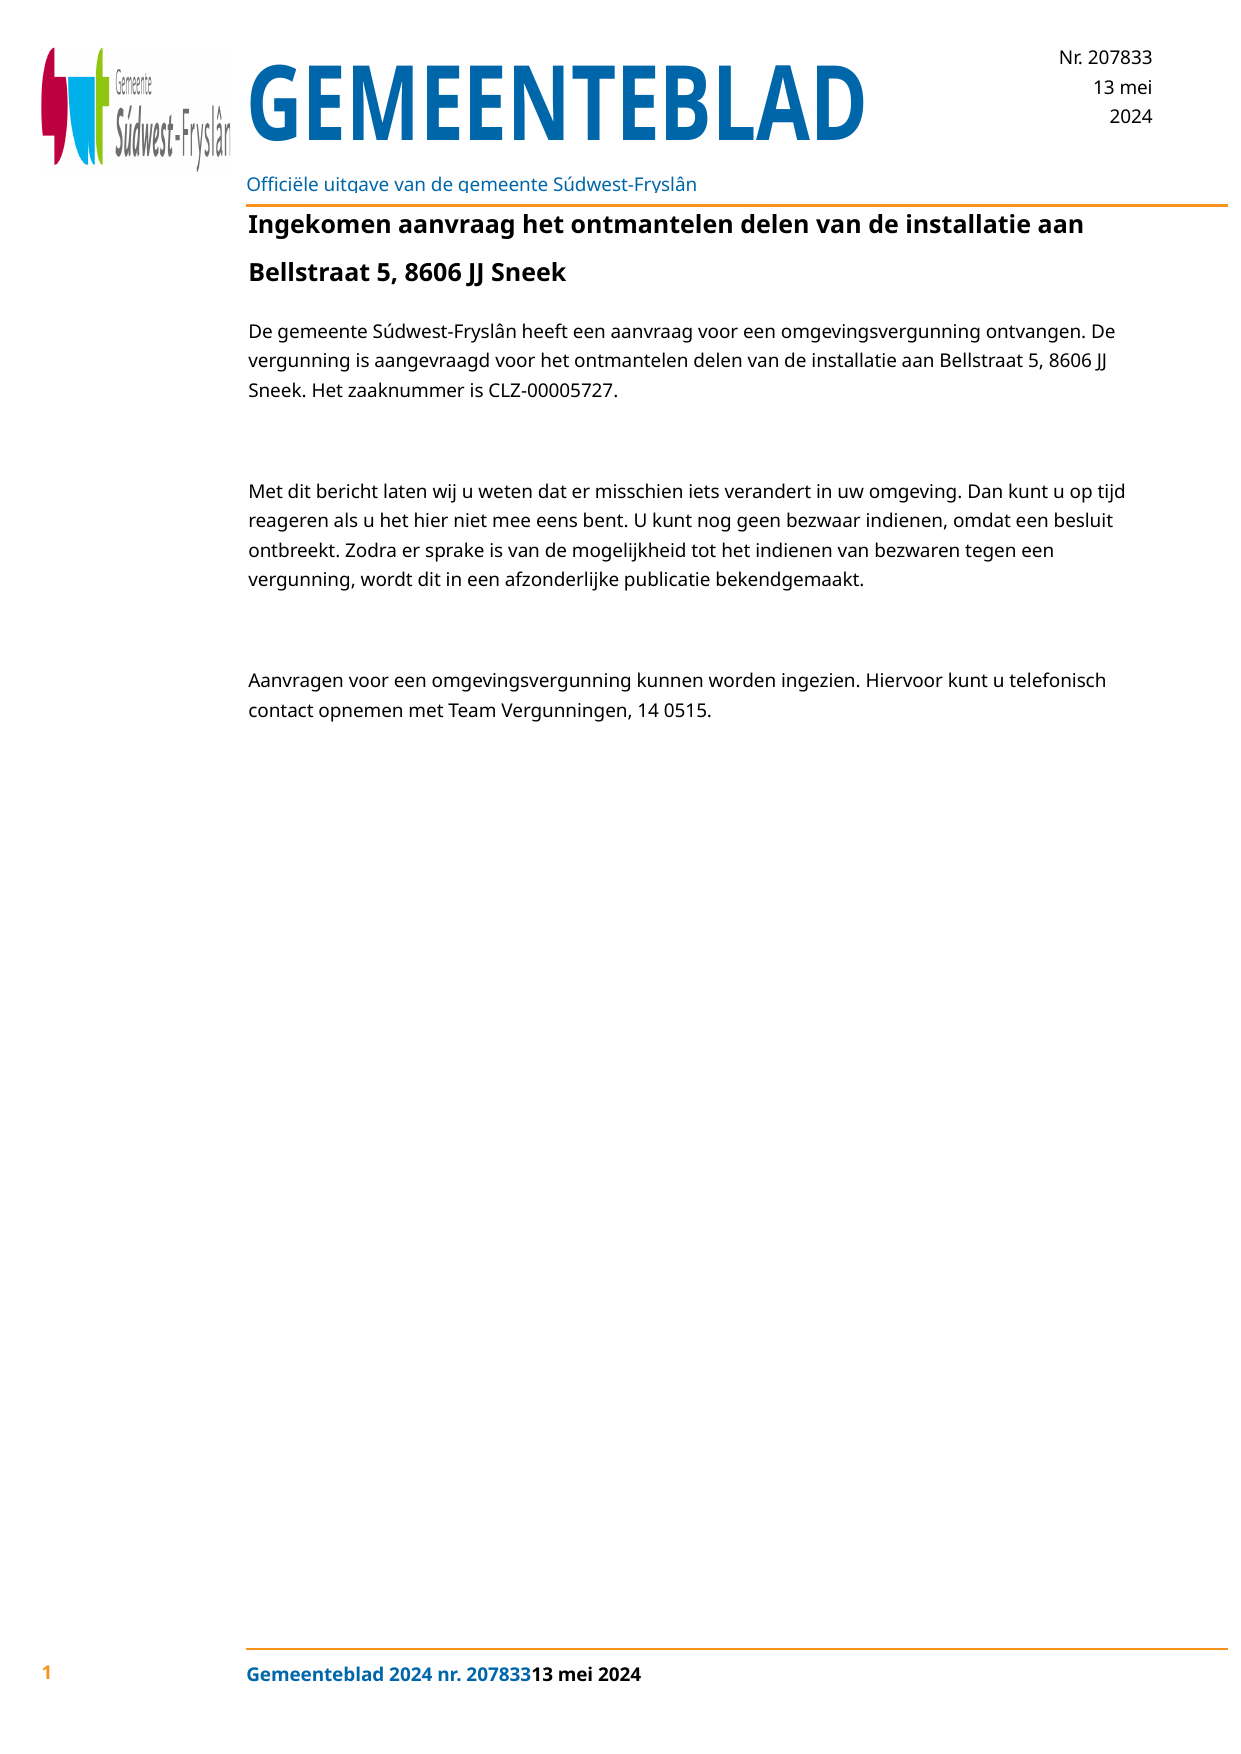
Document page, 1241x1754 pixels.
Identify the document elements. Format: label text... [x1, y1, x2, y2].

picture [41, 47, 231, 172]
text Ingekomen aanvraag het ontmantelen delen van de installatie aan Bellstraat 5, 8606 JJ Sneek [248, 207, 1152, 288]
text Met dit bericht laten wij u weten dat er misschien iets verandert in uw omgeving. Dan kunt u op tijd reageren als u het hier niet mee eens bent. U kunt nog geen bezwaar indienen, omdat een besluit ontbreekt. Zodra er sprake is van de mogelijkheid tot het indienen van bezwaren tegen een vergunning, wordt dit in een afzonderlijke publicatie bekendgemaakt. [248, 478, 1152, 592]
text De gemeente Súdwest-Fryslân heeft een aanvraag voor een omgevingsvergunning ontvangen. De vergunning is aangevraagd voor het ontmantelen delen van de installatie aan Bellstraat 5, 8606 JJ Sneek. Het zaaknummer is CLZ-00005727. [248, 318, 1152, 403]
text Aanvragen voor een omgevingsvergunning kunnen worden ingezien. Hiervoor kunt u telefonisch contact opnemen met Team Vergunningen, 14 0515. [248, 667, 1152, 723]
